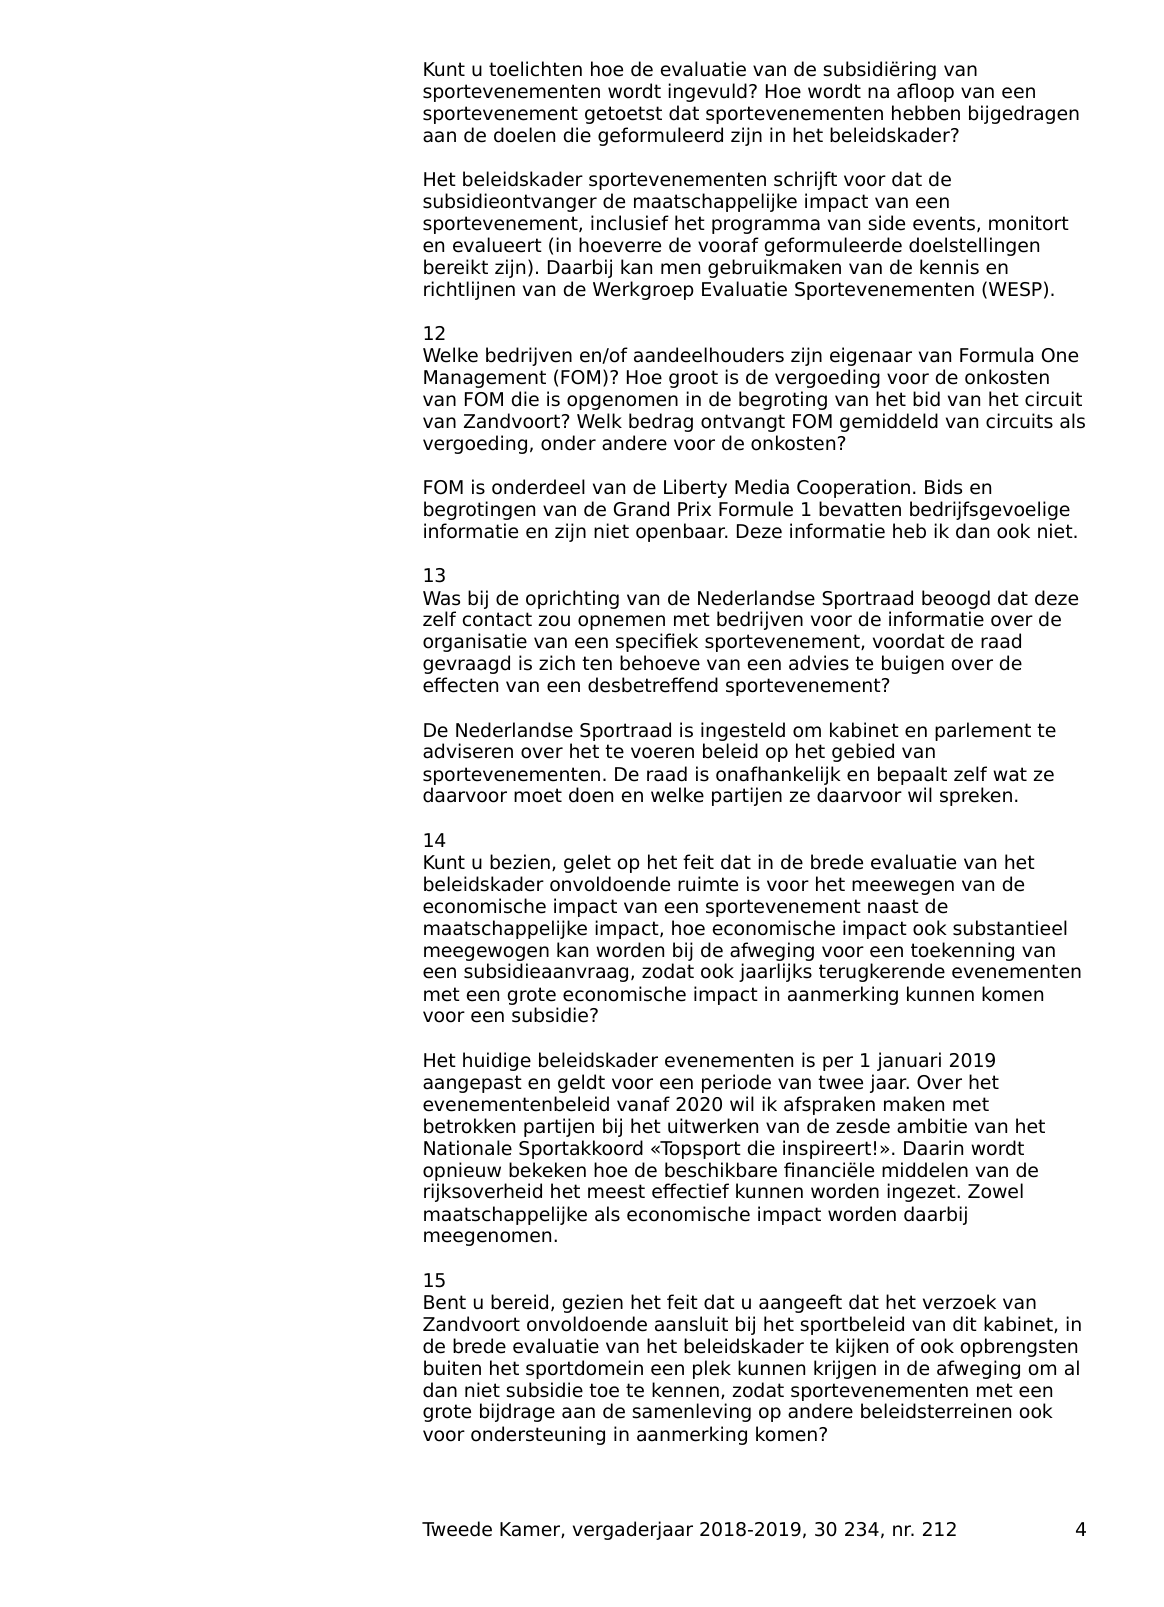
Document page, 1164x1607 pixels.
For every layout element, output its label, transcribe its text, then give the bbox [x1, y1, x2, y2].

text 12 [422, 323, 1087, 345]
text 14 [422, 829, 1087, 852]
text Kunt u bezien, gelet op het feit dat in de brede evaluatie van het beleidskader onvoldoende ruimte is voor het meewegen van de economische impact van een sportevenement naast de maatschappelijke impact, hoe economische impact ook substantieel meegewogen kan worden bij de afweging voor een toekenning van een subsidieaanvraag, zodat ook jaarlijks terugkerende evenementen met een grote economische impact in aanmerking kunnen komen voor een subsidie? [422, 852, 1087, 1027]
text FOM is onderdeel van de Liberty Media Cooperation. Bids en begrotingen van de Grand Prix Formule 1 bevatten bedrijfsgevoelige informatie en zijn niet openbaar. Deze informatie heb ik dan ook niet. [422, 477, 1087, 543]
text De Nederlandse Sportraad is ingesteld om kabinet en parlement te adviseren over het te voeren beleid op het gebied van sportevenementen. De raad is onafhankelijk en bepaalt zelf wat ze daarvoor moet doen en welke partijen ze daarvoor wil spreken. [422, 719, 1087, 807]
text Het huidige beleidskader evenementen is per 1 januari 2019 aangepast en geldt voor een periode van twee jaar. Over het evenementenbeleid vanaf 2020 wil ik afspraken maken met betrokken partijen bij het uitwerken van de zesde ambitie van het Nationale Sportakkoord «Topsport die inspireert!». Daarin wordt opnieuw bekeken hoe de beschikbare financiële middelen van de rijksoverheid het meest effectief kunnen worden ingezet. Zowel maatschappelijke als economische impact worden daarbij meegenomen. [422, 1049, 1087, 1247]
text Welke bedrijven en/of aandeelhouders zijn eigenaar van Formula One Management (FOM)? Hoe groot is de vergoeding voor de onkosten van FOM die is opgenomen in de begroting van het bid van het circuit van Zandvoort? Welk bedrag ontvangt FOM gemiddeld van circuits als vergoeding, onder andere voor de onkosten? [422, 345, 1087, 455]
text Kunt u toelichten hoe de evaluatie van de subsidiëring van sportevenementen wordt ingevuld? Hoe wordt na afloop van een sportevenement getoetst dat sportevenementen hebben bijgedragen aan de doelen die geformuleerd zijn in het beleidskader? [422, 59, 1087, 147]
text Het beleidskader sportevenementen schrijft voor dat de subsidieontvanger de maatschappelijke impact van een sportevenement, inclusief het programma van side events, monitort en evalueert (in hoeverre de vooraf geformuleerde doelstellingen bereikt zijn). Daarbij kan men gebruikmaken van de kennis en richtlijnen van de Werkgroep Evaluatie Sportevenementen (WESP). [422, 169, 1087, 301]
text 13 [422, 565, 1087, 587]
text Was bij de oprichting van de Nederlandse Sportraad beoogd dat deze zelf contact zou opnemen met bedrijven voor de informatie over de organisatie van een specifiek sportevenement, voordat de raad gevraagd is zich ten behoeve van een advies te buigen over de effecten van een desbetreffend sportevenement? [422, 587, 1087, 697]
text Bent u bereid, gezien het feit dat u aangeeft dat het verzoek van Zandvoort onvoldoende aansluit bij het sportbeleid van dit kabinet, in de brede evaluatie van het beleidskader te kijken of ook opbrengsten buiten het sportdomein een plek kunnen krijgen in de afweging om al dan niet subsidie toe te kennen, zodat sportevenementen met een grote bijdrage aan de samenleving op andere beleidsterreinen ook voor ondersteuning in aanmerking komen? [422, 1292, 1087, 1445]
text 15 [422, 1269, 1087, 1292]
